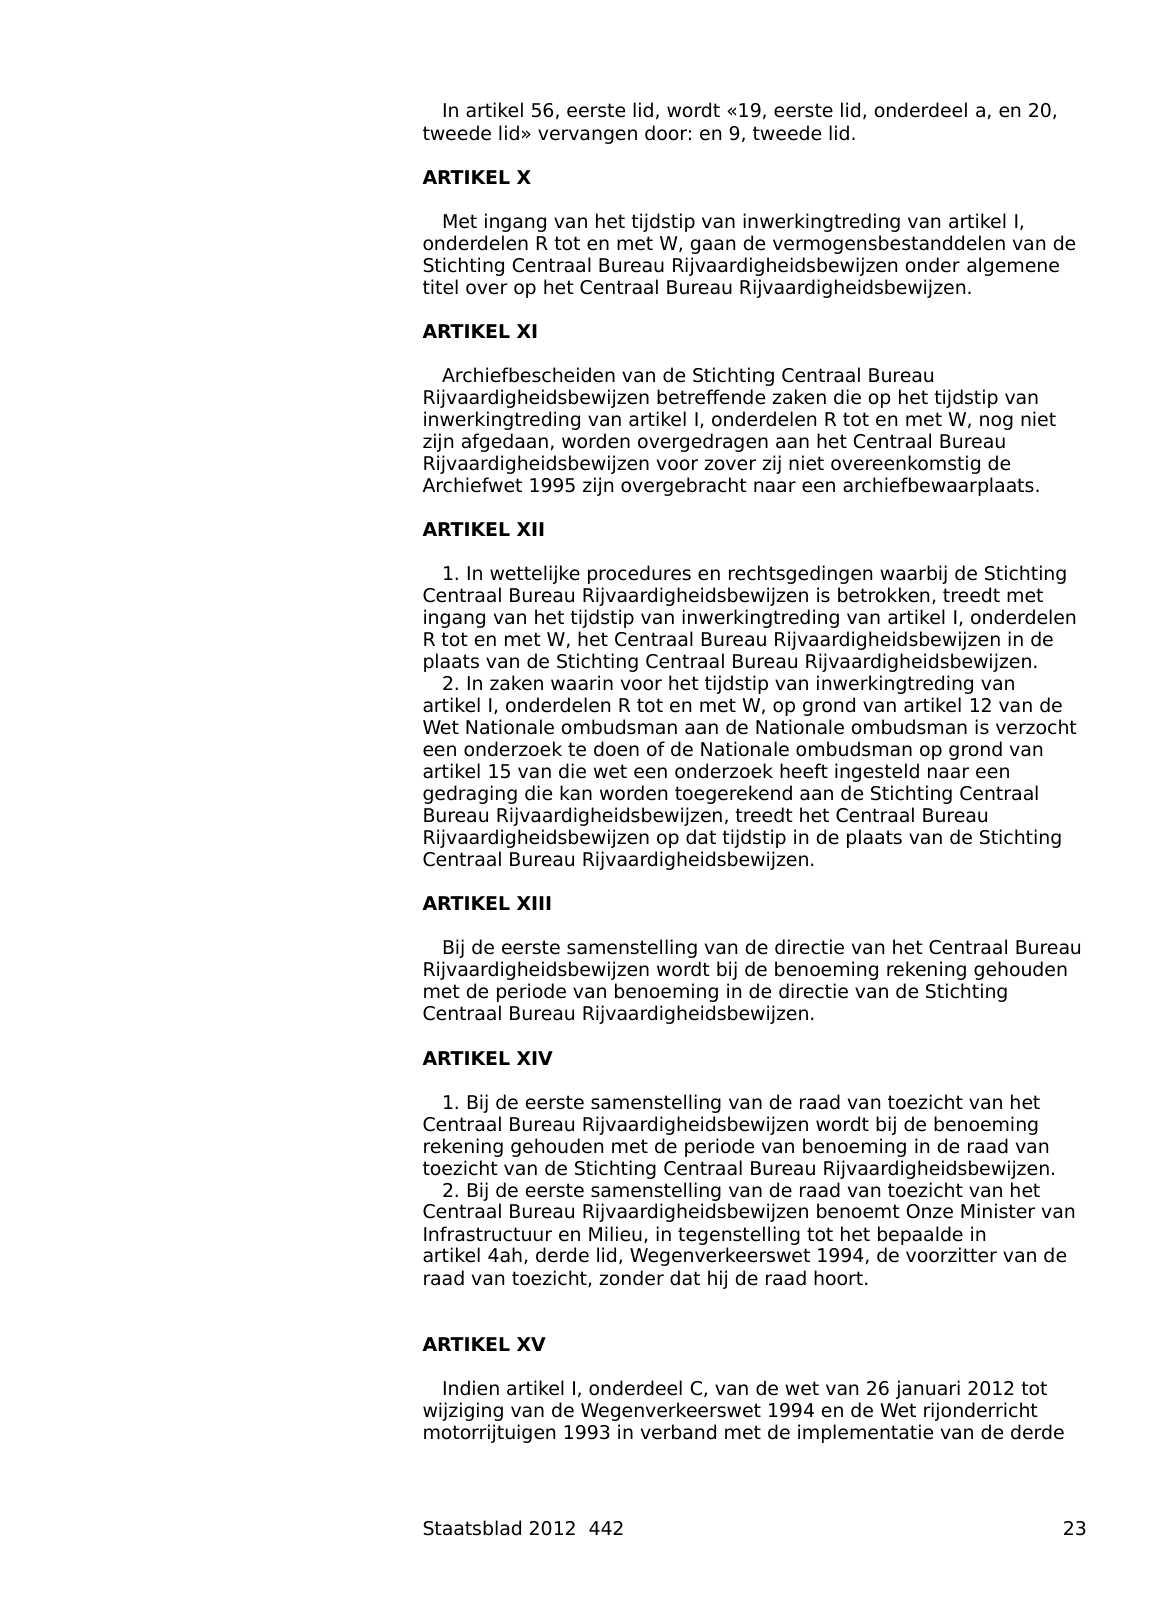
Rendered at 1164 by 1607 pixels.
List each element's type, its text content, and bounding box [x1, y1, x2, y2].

text Indien artikel I, onderdeel C, van de wet van 26 januari 2012 tot wijziging van de Wegenverkeerswet 1994 en de Wet rijonderricht motorrijtuigen 1993 in verband met de implementatie van de derde [422, 1378, 1087, 1444]
subtitle ARTIKEL XII [422, 519, 1087, 541]
text 1. In wettelijke procedures en rechtsgedingen waarbij de Stichting Centraal Bureau Rijvaardigheidsbewijzen is betrokken, treedt met ingang van het tijdstip van inwerkingtreding van artikel I, onderdelen R tot en met W, het Centraal Bureau Rijvaardigheidsbewijzen in de plaats van de Stichting Centraal Bureau Rijvaardigheidsbewijzen. [422, 563, 1087, 673]
text 2. Bij de eerste samenstelling van de raad van toezicht van het Centraal Bureau Rijvaardigheidsbewijzen benoemt Onze Minister van Infrastructuur en Milieu, in tegenstelling tot het bepaalde in artikel 4ah, derde lid, Wegenverkeerswet 1994, de voorzitter van de raad van toezicht, zonder dat hij de raad hoort. [422, 1179, 1087, 1289]
subtitle ARTIKEL XV [422, 1334, 1087, 1356]
subtitle ARTIKEL XIII [422, 893, 1087, 915]
subtitle ARTIKEL XIV [422, 1047, 1087, 1069]
text Bij de eerste samenstelling van de directie van het Centraal Bureau Rijvaardigheidsbewijzen wordt bij de benoeming rekening gehouden met de periode van benoeming in de directie van de Stichting Centraal Bureau Rijvaardigheidsbewijzen. [422, 937, 1087, 1025]
text Archiefbescheiden van de Stichting Centraal Bureau Rijvaardigheidsbewijzen betreffende zaken die op het tijdstip van inwerkingtreding van artikel I, onderdelen R tot en met W, nog niet zijn afgedaan, worden overgedragen aan het Centraal Bureau Rijvaardigheidsbewijzen voor zover zij niet overeenkomstig de Archiefwet 1995 zijn overgebracht naar een archiefbewaarplaats. [422, 365, 1087, 497]
text 1. Bij de eerste samenstelling van de raad van toezicht van het Centraal Bureau Rijvaardigheidsbewijzen wordt bij de benoeming rekening gehouden met de periode van benoeming in de raad van toezicht van de Stichting Centraal Bureau Rijvaardigheidsbewijzen. [422, 1092, 1087, 1179]
text In artikel 56, eerste lid, wordt «19, eerste lid, onderdeel a, en 20, tweede lid» vervangen door: en 9, tweede lid. [422, 100, 1087, 144]
subtitle ARTIKEL X [422, 167, 1087, 188]
text Met ingang van het tijdstip van inwerkingtreding van artikel I, onderdelen R tot en met W, gaan de vermogensbestanddelen van de Stichting Centraal Bureau Rijvaardigheidsbewijzen onder algemene titel over op het Centraal Bureau Rijvaardigheidsbewijzen. [422, 211, 1087, 299]
text 2. In zaken waarin voor het tijdstip van inwerkingtreding van artikel I, onderdelen R tot en met W, op grond van artikel 12 van de Wet Nationale ombudsman aan de Nationale ombudsman is verzocht een onderzoek te doen of de Nationale ombudsman op grond van artikel 15 van die wet een onderzoek heeft ingesteld naar een gedraging die kan worden toegerekend aan de Stichting Centraal Bureau Rijvaardigheidsbewijzen, treedt het Centraal Bureau Rijvaardigheidsbewijzen op dat tijdstip in de plaats van de Stichting Centraal Bureau Rijvaardigheidsbewijzen. [422, 673, 1087, 871]
subtitle ARTIKEL XI [422, 321, 1087, 343]
